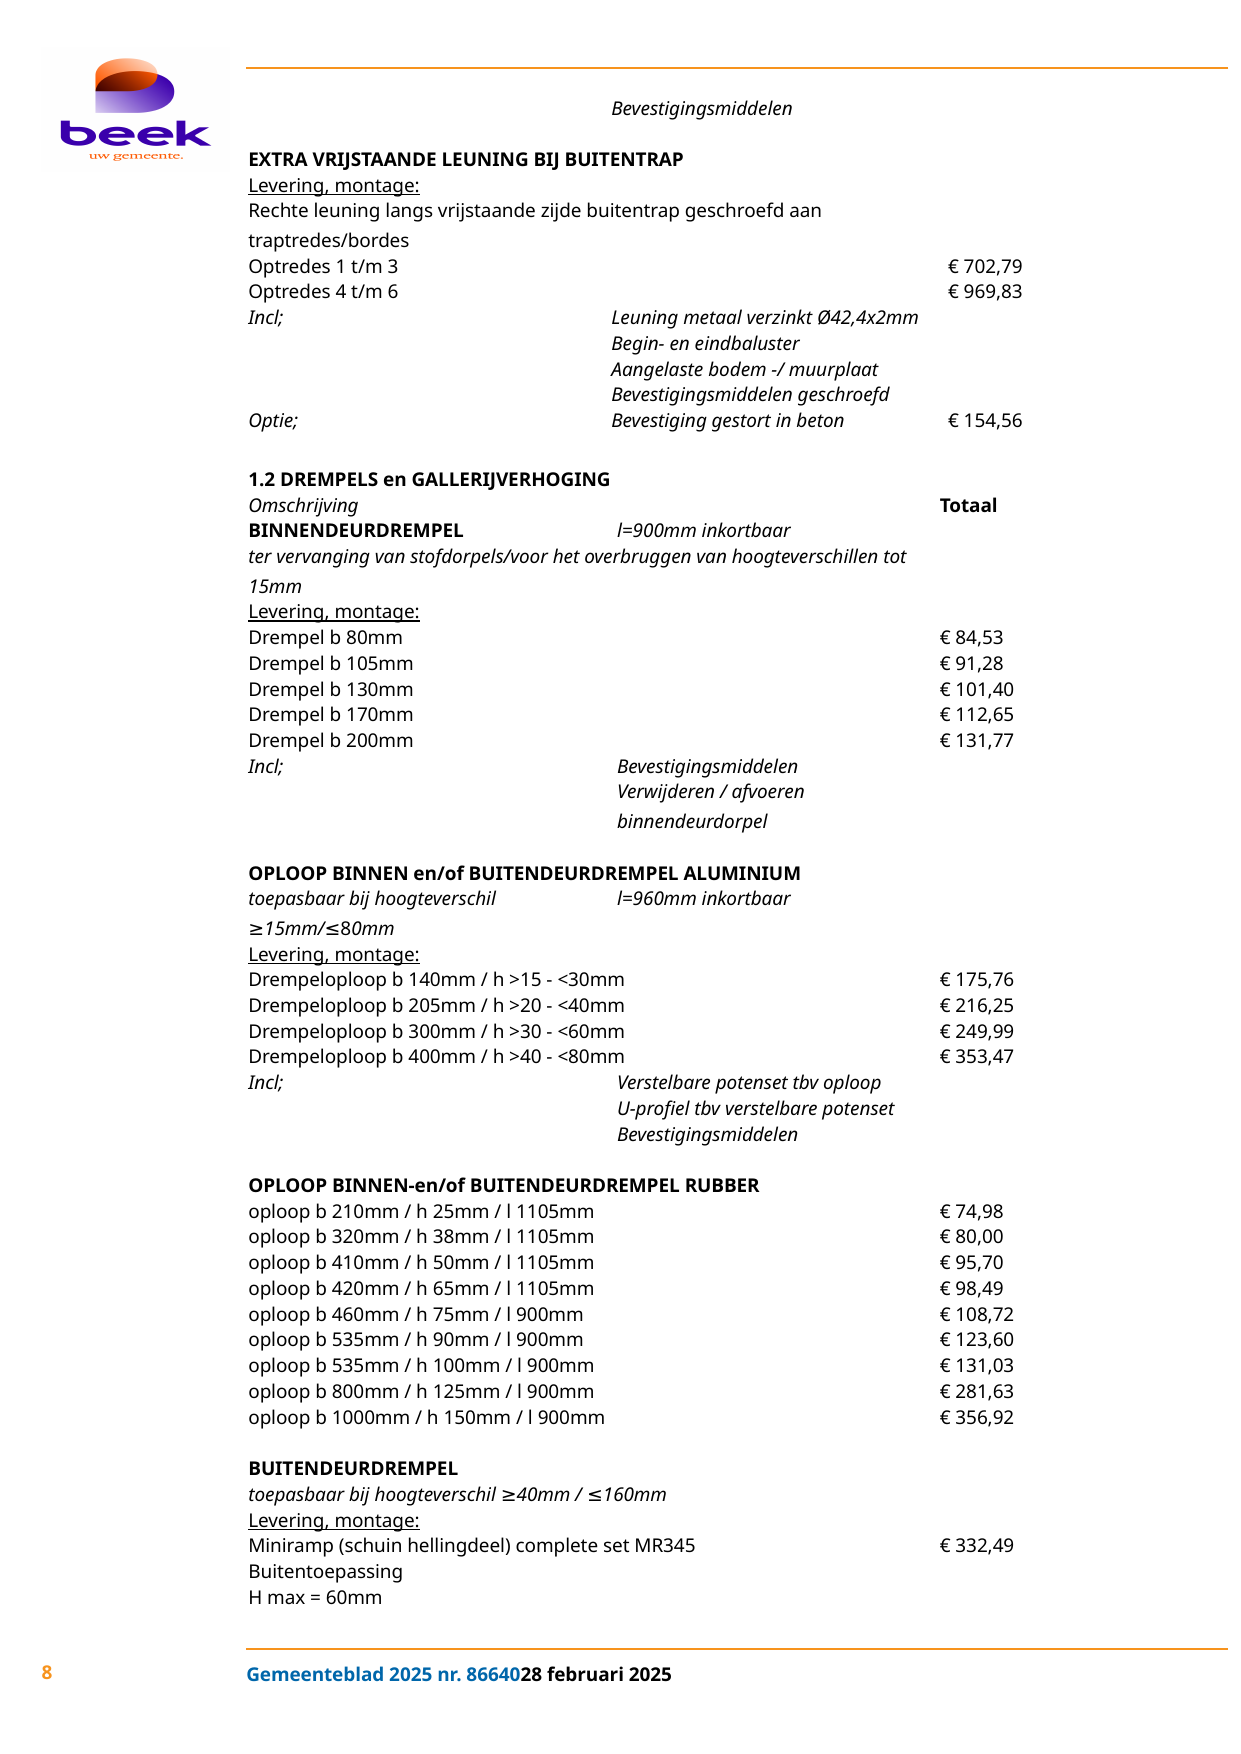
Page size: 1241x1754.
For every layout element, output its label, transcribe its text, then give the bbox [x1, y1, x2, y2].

table_cell oploop b 210mm / h 25mm / l 1105mm [248, 1198, 939, 1224]
table_cell [248, 382, 611, 407]
table_cell BUITENDEURDREMPEL [248, 1455, 939, 1481]
table_cell [617, 834, 939, 860]
table_cell [617, 676, 939, 701]
table_cell l=900mm inkortbaar [617, 518, 939, 543]
table_cell Drempel b 200mm [248, 727, 617, 753]
table_cell OPLOOP BINNEN-en/of BUITENDEURDREMPEL RUBBER [248, 1172, 939, 1198]
table_cell Verwijderen / afvoeren binnendeurdorpel [617, 779, 939, 834]
table_cell € 131,77 [940, 727, 1152, 753]
table_cell Miniramp (schuin hellingdeel) complete set MR345 [248, 1533, 939, 1558]
table_cell [248, 356, 611, 382]
table_cell [948, 330, 1152, 356]
table_cell € 84,53 [940, 624, 1152, 650]
table_cell [940, 779, 1152, 834]
table_cell [948, 356, 1152, 382]
table_cell BINNENDEURDREMPEL [248, 518, 617, 543]
table_cell oploop b 460mm / h 75mm / l 900mm [248, 1301, 939, 1327]
table_cell [940, 1507, 1152, 1532]
table_cell [940, 599, 1152, 624]
table_cell oploop b 410mm / h 50mm / l 1105mm [248, 1250, 939, 1275]
table_cell € 249,99 [940, 1018, 1152, 1044]
table_cell Levering, montage: [248, 599, 617, 624]
table_cell Drempeloploop b 300mm / h >30 - <60mm [248, 1018, 939, 1044]
table_cell [248, 121, 611, 146]
table_cell [617, 599, 939, 624]
table_cell Verstelbare potenset tbv oploop [617, 1069, 939, 1095]
table_cell OPLOOP BINNEN en/of BUITENDEURDREMPEL ALUMINIUM [248, 860, 939, 885]
table_cell [617, 1430, 939, 1455]
table_cell [948, 121, 1152, 146]
table_cell [248, 779, 617, 834]
table_cell [948, 172, 1152, 198]
table_cell Bevestigingsmiddelen geschroefd [611, 382, 948, 407]
table_cell [940, 1147, 1152, 1172]
table_cell ter vervanging van stofdorpels/voor het overbruggen van hoogteverschillen tot 15mm [248, 543, 939, 598]
table_cell € 108,72 [940, 1301, 1152, 1327]
table_cell EXTRA VRIJSTAANDE LEUNING BIJ BUITENTRAP [248, 146, 948, 172]
table_cell oploop b 420mm / h 65mm / l 1105mm [248, 1275, 939, 1301]
table_cell oploop b 320mm / h 38mm / l 1105mm [248, 1224, 939, 1249]
table_cell [611, 253, 948, 279]
table_cell [940, 885, 1152, 941]
table_cell [948, 305, 1152, 330]
table_cell oploop b 1000mm / h 150mm / l 900mm [248, 1404, 939, 1429]
table_cell Drempeloploop b 205mm / h >20 - <40mm [248, 992, 939, 1018]
table_cell [617, 650, 939, 676]
table_cell [248, 1430, 617, 1455]
table_cell [248, 1147, 617, 1172]
table_cell Begin- en eindbaluster [611, 330, 948, 356]
table_cell [617, 701, 939, 727]
table_cell Bevestigingsmiddelen [611, 95, 948, 121]
table_cell € 95,70 [940, 1250, 1152, 1275]
table_cell [940, 1172, 1152, 1198]
table_cell [940, 518, 1152, 543]
table_cell toepasbaar bij hoogteverschil ≥40mm / ≤160mm [248, 1481, 939, 1507]
table_cell [940, 543, 1152, 598]
table_cell [948, 382, 1152, 407]
table_cell [940, 1121, 1152, 1147]
table_cell toepasbaar bij hoogteverschil ≥15mm/≤80mm [248, 885, 617, 941]
table_cell € 216,25 [940, 992, 1152, 1018]
table_cell [617, 941, 939, 966]
table_cell € 74,98 [940, 1198, 1152, 1224]
table_cell [940, 860, 1152, 885]
table_cell [248, 1095, 617, 1121]
picture [41, 47, 231, 172]
table_cell [248, 95, 611, 121]
table_cell Drempeloploop b 140mm / h >15 - <30mm [248, 966, 939, 992]
table_cell € 123,60 [940, 1327, 1152, 1352]
table_cell Levering, montage: [248, 941, 617, 966]
table_cell [611, 279, 948, 304]
table_cell [611, 121, 948, 146]
table_cell Incl; [248, 753, 617, 779]
table_cell [940, 753, 1152, 779]
table_cell Aangelaste bodem -/ muurplaat [611, 356, 948, 382]
table_cell [948, 95, 1152, 121]
table_cell € 281,63 [940, 1378, 1152, 1404]
table_cell [617, 624, 939, 650]
table_cell € 175,76 [940, 966, 1152, 992]
table_cell [940, 834, 1152, 860]
table_cell Omschrijving [248, 492, 939, 517]
table_cell Rechte leuning langs vrijstaande zijde buitentrap geschroefd aan traptredes/bordes [248, 198, 948, 253]
table_cell Incl; [248, 1069, 617, 1095]
table_cell [617, 1584, 939, 1610]
table_cell oploop b 535mm / h 90mm / l 900mm [248, 1327, 939, 1352]
table_cell [940, 1095, 1152, 1121]
table_cell oploop b 535mm / h 100mm / l 900mm [248, 1353, 939, 1378]
table_cell € 154,56 [948, 408, 1152, 433]
table_cell [948, 198, 1152, 253]
table_cell € 80,00 [940, 1224, 1152, 1249]
table_cell [248, 330, 611, 356]
table_cell Optredes 4 t/m 6 [248, 279, 611, 304]
table_cell [940, 1069, 1152, 1095]
table_cell [617, 727, 939, 753]
table_cell Bevestiging gestort in beton [611, 408, 948, 433]
table_cell Bevestigingsmiddelen [617, 1121, 939, 1147]
table_cell [248, 834, 617, 860]
table_cell Drempel b 130mm [248, 676, 617, 701]
table_cell [617, 1507, 939, 1532]
table_cell Drempel b 80mm [248, 624, 617, 650]
table_cell [617, 1558, 939, 1584]
table_cell Drempel b 170mm [248, 701, 617, 727]
table_cell [617, 1147, 939, 1172]
table_cell Bevestigingsmiddelen [617, 753, 939, 779]
table_cell Buitentoepassing [248, 1558, 617, 1584]
table_cell [940, 1558, 1152, 1584]
table_cell Drempeloploop b 400mm / h >40 - <80mm [248, 1044, 939, 1069]
table_cell € 91,28 [940, 650, 1152, 676]
table_cell Levering, montage: [248, 1507, 617, 1532]
table_header [940, 466, 1152, 492]
table_cell Drempel b 105mm [248, 650, 617, 676]
table_cell Totaal [940, 492, 1152, 517]
table_cell U-profiel tbv verstelbare potenset [617, 1095, 939, 1121]
table_cell [940, 1430, 1152, 1455]
table_cell € 112,65 [940, 701, 1152, 727]
table_cell € 101,40 [940, 676, 1152, 701]
table_cell € 98,49 [940, 1275, 1152, 1301]
table_cell € 353,47 [940, 1044, 1152, 1069]
table_cell Optredes 1 t/m 3 [248, 253, 611, 279]
table_cell [948, 146, 1152, 172]
table_cell € 702,79 [948, 253, 1152, 279]
table_cell [940, 1584, 1152, 1610]
table_cell Optie; [248, 408, 611, 433]
table_cell € 356,92 [940, 1404, 1152, 1429]
table_header 1.2 DREMPELS en GALLERIJVERHOGING [248, 466, 939, 492]
table_cell [248, 1121, 617, 1147]
table_cell € 969,83 [948, 279, 1152, 304]
table_cell Levering, montage: [248, 172, 611, 198]
table_cell Leuning metaal verzinkt Ø42,4x2mm [611, 305, 948, 330]
table_cell € 332,49 [940, 1533, 1152, 1558]
table_cell [940, 1481, 1152, 1507]
table_cell [940, 1455, 1152, 1481]
table_cell Incl; [248, 305, 611, 330]
table_cell l=960mm inkortbaar [617, 885, 939, 941]
table_cell [940, 941, 1152, 966]
table_cell € 131,03 [940, 1353, 1152, 1378]
table_cell [611, 172, 948, 198]
table_cell oploop b 800mm / h 125mm / l 900mm [248, 1378, 939, 1404]
table_cell H max = 60mm [248, 1584, 617, 1610]
